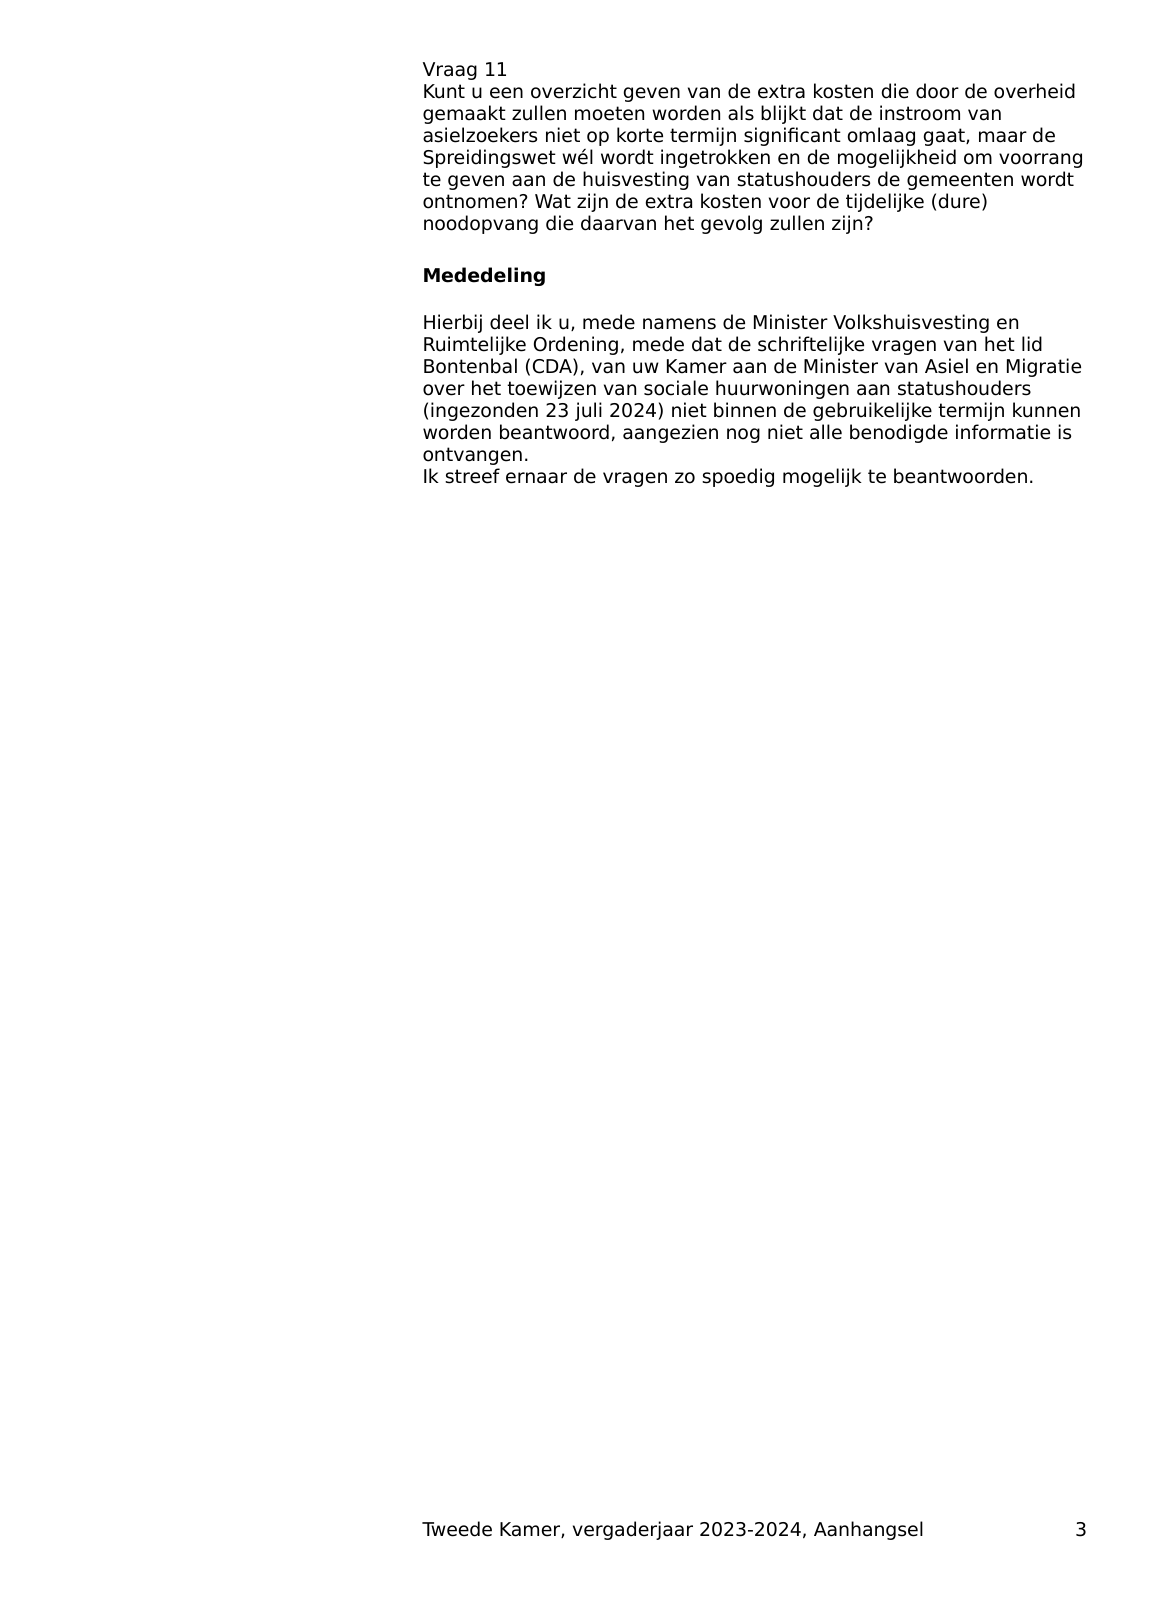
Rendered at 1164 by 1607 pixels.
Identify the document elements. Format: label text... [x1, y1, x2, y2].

text Vraag 11 [422, 59, 1087, 81]
text Ik streef ernaar de vragen zo spoedig mogelijk te beantwoorden. [422, 466, 1087, 488]
text Kunt u een overzicht geven van de extra kosten die door de overheid gemaakt zullen moeten worden als blijkt dat de instroom van asielzoekers niet op korte termijn significant omlaag gaat, maar de Spreidingswet wél wordt ingetrokken en de mogelijkheid om voorrang te geven aan de huisvesting van statushouders de gemeenten wordt ontnomen? Wat zijn de extra kosten voor de tijdelijke (dure) noodopvang die daarvan het gevolg zullen zijn? [422, 81, 1087, 235]
subtitle Mededeling [422, 265, 1087, 287]
text Hierbij deel ik u, mede namens de Minister Volkshuisvesting en Ruimtelijke Ordening, mede dat de schriftelijke vragen van het lid Bontenbal (CDA), van uw Kamer aan de Minister van Asiel en Migratie over het toewijzen van sociale huurwoningen aan statushouders (ingezonden 23 juli 2024) niet binnen de gebruikelijke termijn kunnen worden beantwoord, aangezien nog niet alle benodigde informatie is ontvangen. [422, 312, 1087, 466]
